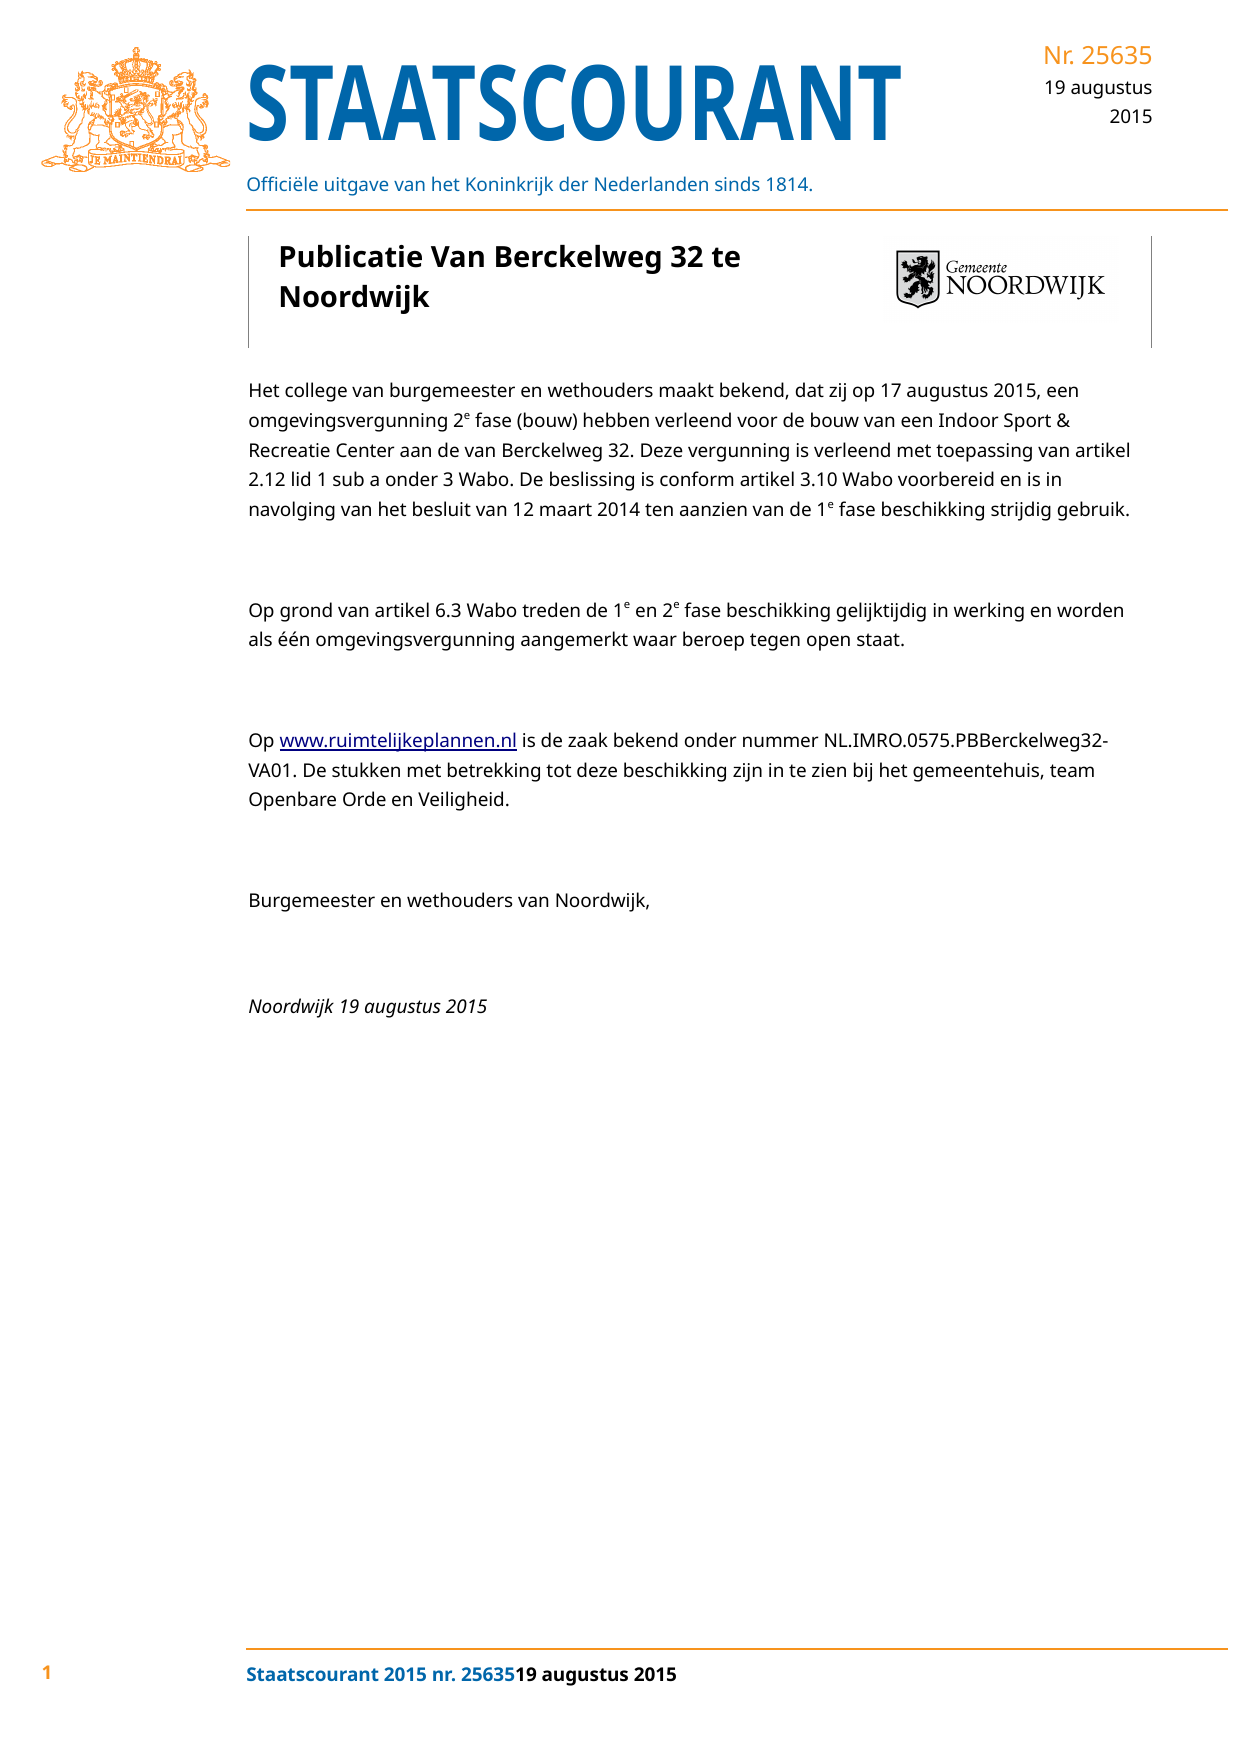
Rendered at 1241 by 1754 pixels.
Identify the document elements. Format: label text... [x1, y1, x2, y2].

table_header Publicatie Van Berckelweg 32 te Noordwijk [249, 236, 850, 348]
text Op www.ruimtelijkeplannen.nl is de zaak bekend onder nummer NL.IMRO.0575.PBBerckelweg32-VA01. De stukken met betrekking tot deze beschikking zijn in te zien bij het gemeentehuis, team Openbare Orde en Veiligheid. [248, 727, 1152, 812]
text Op grond van artikel 6.3 Wabo treden de 1e en 2e fase beschikking gelijktijdig in werking en worden als één omgevingsvergunning aangemerkt waar beroep tegen open staat. [248, 597, 1152, 652]
picture [41, 47, 231, 172]
text Noordwijk 19 augustus 2015 [248, 993, 1152, 1019]
table_header [1119, 236, 1151, 322]
text Burgemeester en wethouders van Noordwijk, [248, 887, 1152, 913]
table_header [850, 323, 1151, 348]
table_header [850, 236, 882, 322]
text Het college van burgemeester en wethouders maakt bekend, dat zij op 17 augustus 2015, een omgevingsvergunning 2e fase (bouw) hebben verleend voor de bouw van een Indoor Sport & Recreatie Center aan de van Berckelweg 32. Deze vergunning is verleend met toepassing van artikel 2.12 lid 1 sub a onder 3 Wabo. De beslissing is conform artikel 3.10 Wabo voorbereid en is in navolging van het besluit van 12 maart 2014 ten aanzien van de 1e fase beschikking strijdig gebruik. [248, 378, 1152, 522]
picture [882, 236, 1119, 323]
